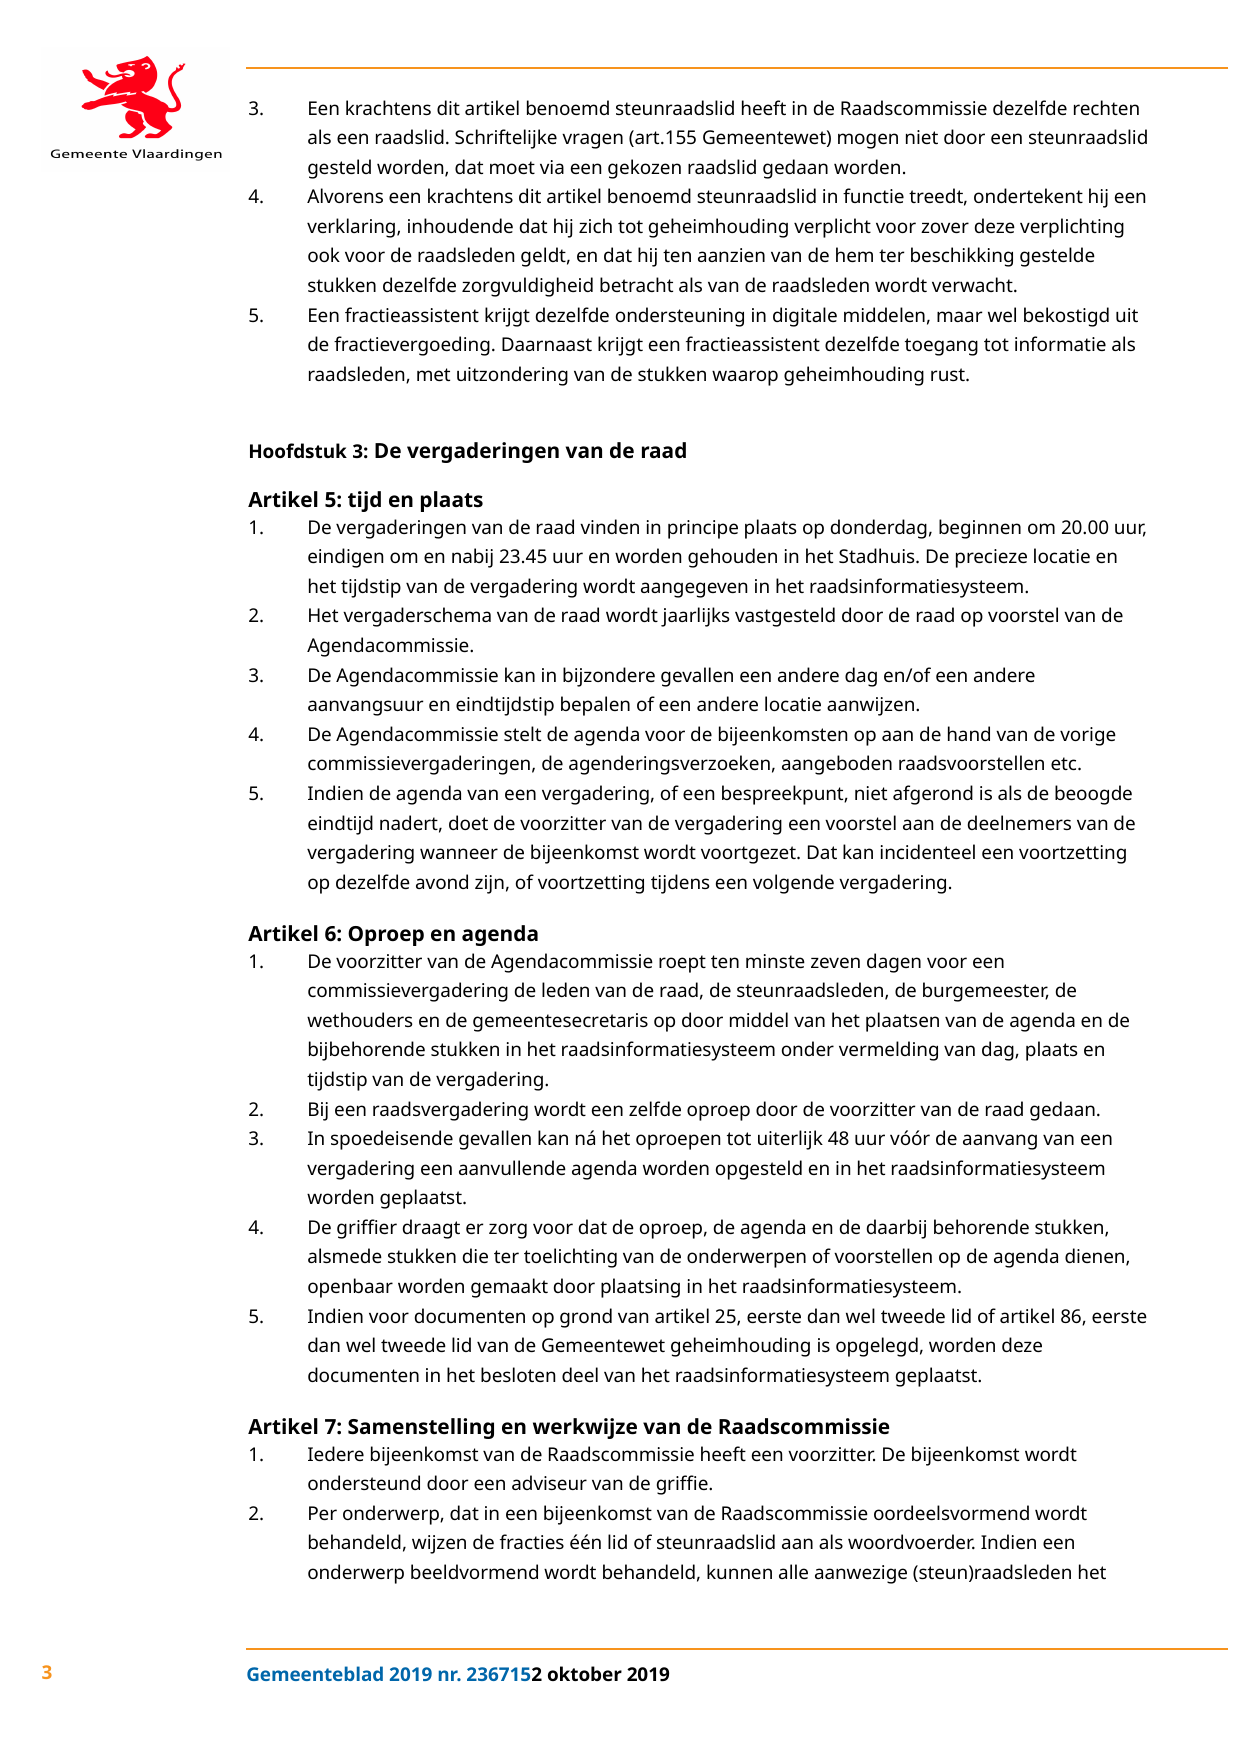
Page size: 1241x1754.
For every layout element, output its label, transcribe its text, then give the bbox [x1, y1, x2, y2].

list De Agendacommissie stelt de agenda voor de bijeenkomsten op aan de hand van de vorige commissievergaderingen, de agenderingsverzoeken, aangeboden raadsvoorstellen etc. [248, 721, 1152, 776]
list De Agendacommissie kan in bijzondere gevallen een andere dag en/of een andere aanvangsuur en eindtijdstip bepalen of een andere locatie aanwijzen. [248, 662, 1152, 717]
picture [41, 47, 231, 172]
list Het vergaderschema van de raad wordt jaarlijks vastgesteld door de raad op voorstel van de Agendacommissie. [248, 603, 1152, 658]
list Een krachtens dit artikel benoemd steunraadslid heeft in de Raadscommissie dezelfde rechten als een raadslid. Schriftelĳke vragen (art.155 Gemeentewet) mogen niet door een steunraadslid gesteld worden, dat moet via een gekozen raadslid gedaan worden. [248, 95, 1152, 180]
list Een fractieassistent krijgt dezelfde ondersteuning in digitale middelen, maar wel bekostigd uit de fractievergoeding. Daarnaast krijgt een fractieassistent dezelfde toegang tot informatie als raadsleden, met uitzondering van de stukken waarop geheimhouding rust. [248, 302, 1152, 387]
list Indien de agenda van een vergadering, of een bespreekpunt, niet afgerond is als de beoogde eindtijd nadert, doet de voorzitter van de vergadering een voorstel aan de deelnemers van de vergadering wanneer de bijeenkomst wordt voortgezet. Dat kan incidenteel een voortzetting op dezelfde avond zijn, of voortzetting tijdens een volgende vergadering. [248, 780, 1152, 895]
list Iedere bijeenkomst van de Raadscommissie heeft een voorzitter. De bĳeenkomst wordt ondersteund door een adviseur van de griffie. [248, 1441, 1152, 1496]
text Artikel 7: Samenstelling en werkwijze van de Raadscommissie [248, 1412, 1152, 1441]
list Bij een raadsvergadering wordt een zelfde oproep door de voorzitter van de raad gedaan. [248, 1096, 1152, 1121]
list De vergaderingen van de raad vinden in principe plaats op donderdag, beginnen om 20.00 uur, eindigen om en nabij 23.45 uur en worden gehouden in het Stadhuis. De precieze locatie en het tijdstip van de vergadering wordt aangegeven in het raadsinformatiesysteem. [248, 514, 1152, 599]
list Alvorens een krachtens dit artikel benoemd steunraadslid in functie treedt, ondertekent hĳ een verklaring, inhoudende dat hĳ zich tot geheimhouding verplicht voor zover deze verplichting ook voor de raadsleden geldt, en dat hĳ ten aanzien van de hem ter beschikking gestelde stukken dezelfde zorgvuldigheid betracht als van de raadsleden wordt verwacht. [248, 183, 1152, 298]
list Indien voor documenten op grond van artikel 25, eerste dan wel tweede lid of artikel 86, eerste dan wel tweede lid van de Gemeentewet geheimhouding is opgelegd, worden deze documenten in het besloten deel van het raadsinformatiesysteem geplaatst. [248, 1303, 1152, 1388]
text Artikel 5: tijd en plaats [248, 486, 1152, 514]
list De griffier draagt er zorg voor dat de oproep, de agenda en de daarbĳ behorende stukken, alsmede stukken die ter toelichting van de onderwerpen of voorstellen op de agenda dienen, openbaar worden gemaakt door plaatsing in het raadsinformatiesysteem. [248, 1214, 1152, 1299]
list De voorzitter van de Agendacommissie roept ten minste zeven dagen voor een commissievergadering de leden van de raad, de steunraadsleden, de burgemeester, de wethouders en de gemeentesecretaris op door middel van het plaatsen van de agenda en de bijbehorende stukken in het raadsinformatiesysteem onder vermelding van dag, plaats en tĳdstip van de vergadering. [248, 948, 1152, 1092]
list Per onderwerp, dat in een bijeenkomst van de Raadscommissie oordeelsvormend wordt behandeld, wĳzen de fracties één lid of steunraadslid aan als woordvoerder. Indien een onderwerp beeldvormend wordt behandeld, kunnen alle aanwezige (steun)raadsleden het [248, 1500, 1152, 1585]
list In spoedeisende gevallen kan ná het oproepen tot uiterlĳk 48 uur vóór de aanvang van een vergadering een aanvullende agenda worden opgesteld en in het raadsinformatiesysteem worden geplaatst. [248, 1125, 1152, 1210]
text Artikel 6: Oproep en agenda [248, 919, 1152, 948]
text Hoofdstuk 3: De vergaderingen van de raad [248, 436, 1152, 465]
